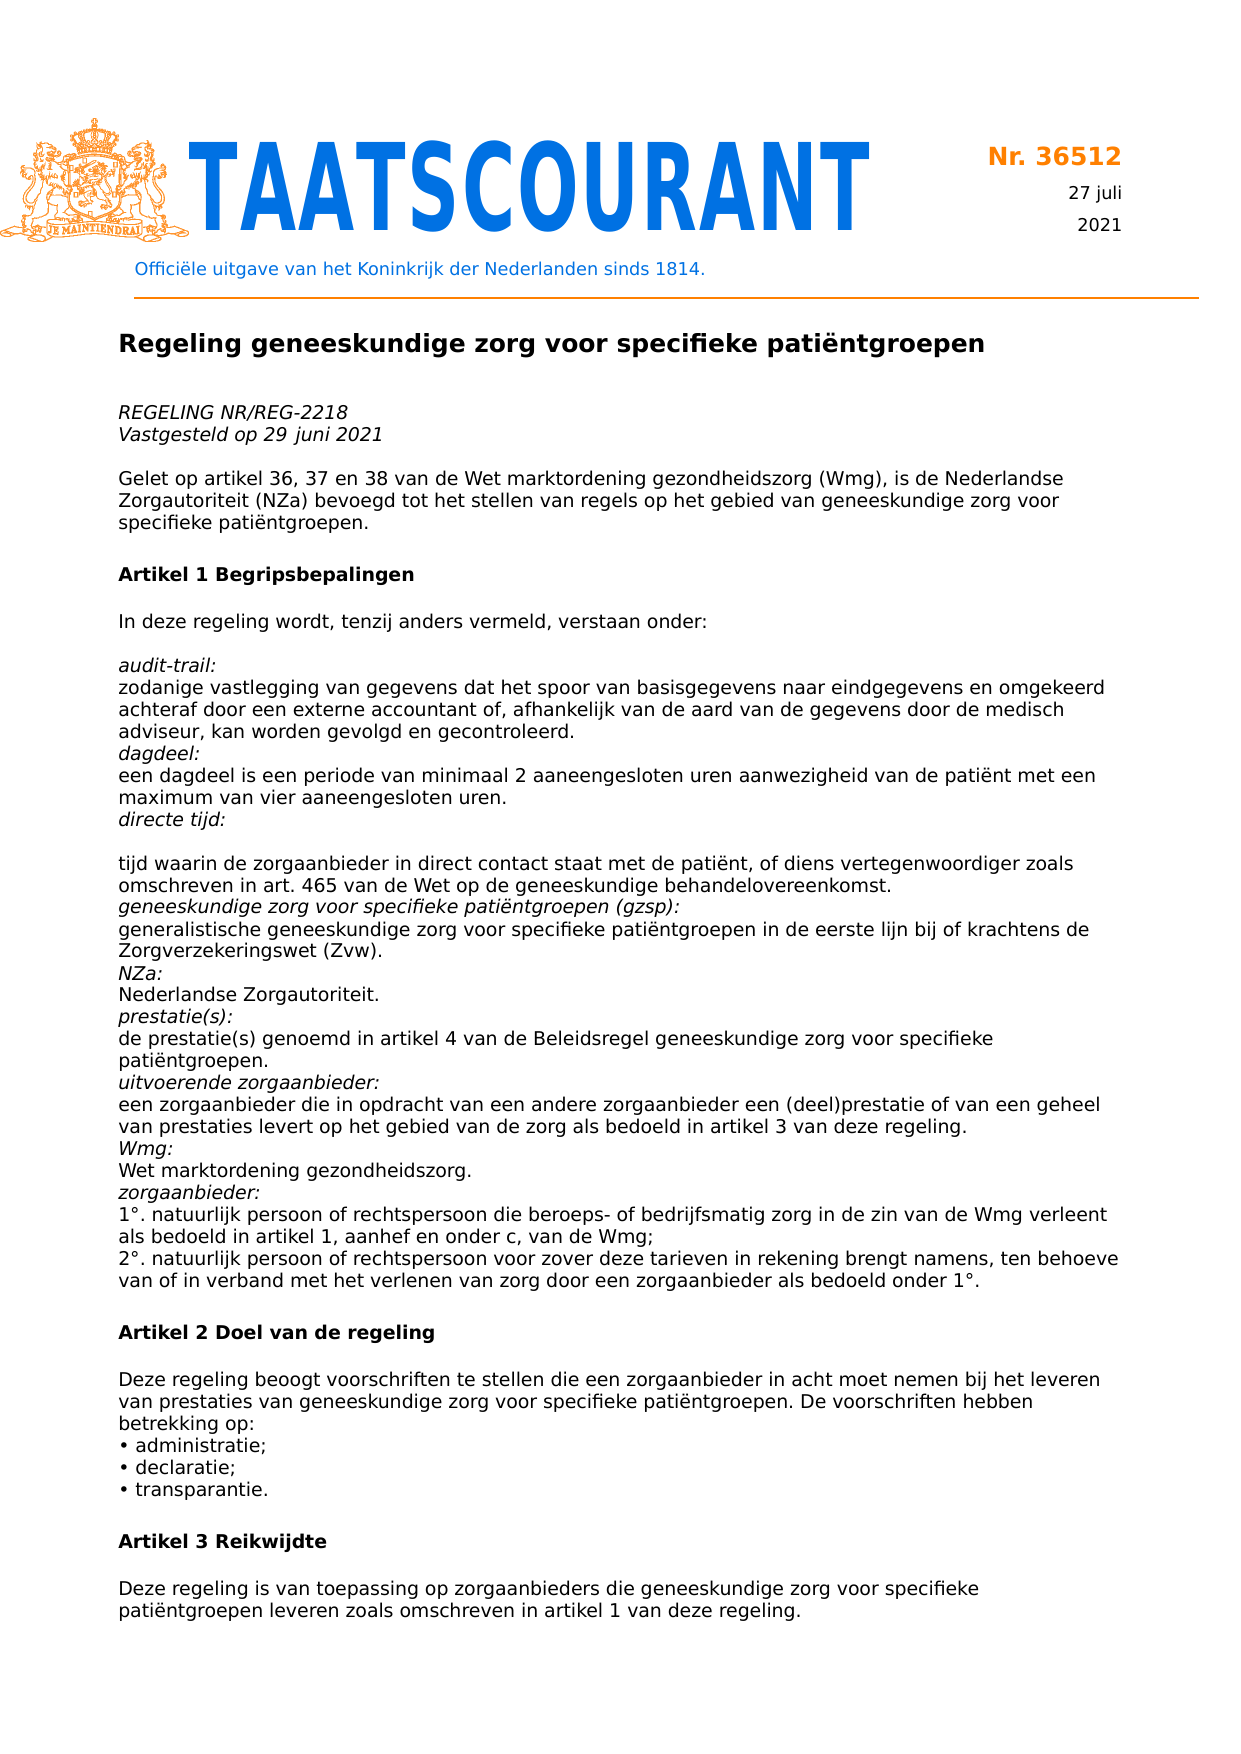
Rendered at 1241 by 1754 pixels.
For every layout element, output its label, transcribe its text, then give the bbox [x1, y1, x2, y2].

table_header Nr. 36512 [939, 118, 1199, 177]
text directe tijd: [118, 808, 1122, 831]
text Wmg: [118, 1138, 1122, 1160]
text een dagdeel is een periode van minimaal 2 aaneengesloten uren aanwezigheid van de patiënt met een maximum van vier aaneengesloten uren. [118, 764, 1122, 808]
picture [0, 118, 189, 242]
subtitle Artikel 3 Reikwijdte [118, 1531, 1122, 1553]
text In deze regeling wordt, tenzij anders vermeld, verstaan onder: [118, 611, 1122, 633]
text Wet marktordening gezondheidszorg. [118, 1160, 1122, 1182]
text Gelet op artikel 36, 37 en 38 van de Wet marktordening gezondheidszorg (Wmg), is de Nederlandse Zorgautoriteit (NZa) bevoegd tot het stellen van regels op het gebied van geneeskundige zorg voor specifieke patiëntgroepen. [118, 468, 1122, 534]
text Deze regeling is van toepassing op zorgaanbieders die geneeskundige zorg voor specifieke patiëntgroepen leveren zoals omschreven in artikel 1 van deze regeling. [118, 1578, 1122, 1622]
table_header STAATSCOURANT [134, 118, 939, 259]
table_header [0, 242, 134, 297]
text audit-trail: [118, 655, 1122, 677]
subtitle Artikel 2 Doel van de regeling [118, 1322, 1122, 1344]
text een zorgaanbieder die in opdracht van een andere zorgaanbieder een (deel)prestatie of van een geheel van prestaties levert op het gebied van de zorg als bedoeld in artikel 3 van deze regeling. [118, 1094, 1122, 1138]
text tijd waarin de zorgaanbieder in direct contact staat met de patiënt, of diens vertegenwoordiger zoals omschreven in art. 465 van de Wet op de geneeskundige behandelovereenkomst. [118, 852, 1122, 896]
text 2°. natuurlijk persoon of rechtspersoon voor zover deze tarieven in rekening brengt namens, ten behoeve van of in verband met het verlenen van zorg door een zorgaanbieder als bedoeld onder 1°. [118, 1248, 1122, 1292]
text generalistische geneeskundige zorg voor specifieke patiëntgroepen in de eerste lijn bij of krachtens de Zorgverzekeringswet (Zvw). [118, 918, 1122, 962]
text geneeskundige zorg voor specifieke patiëntgroepen (gzsp): [118, 896, 1122, 918]
text zorgaanbieder: [118, 1182, 1122, 1204]
table_cell 27 juli [939, 177, 1199, 209]
text de prestatie(s) genoemd in artikel 4 van de Beleidsregel geneeskundige zorg voor specifieke patiëntgroepen. [118, 1028, 1122, 1072]
text Nederlandse Zorgautoriteit. [118, 984, 1122, 1006]
text REGELING NR/REG-2218 [118, 402, 1122, 424]
text uitvoerende zorgaanbieder: [118, 1072, 1122, 1094]
text NZa: [118, 962, 1122, 984]
subtitle Artikel 1 Begripsbepalingen [118, 564, 1122, 586]
text • transparantie. [118, 1479, 1122, 1501]
text dagdeel: [118, 743, 1122, 764]
text Deze regeling beoogt voorschriften te stellen die een zorgaanbieder in acht moet nemen bij het leveren van prestaties van geneeskundige zorg voor specifieke patiëntgroepen. De voorschriften hebben betrekking op: [118, 1369, 1122, 1435]
text zodanige vastlegging van gegevens dat het spoor van basisgegevens naar eindgegevens en omgekeerd achteraf door een externe accountant of, afhankelijk van de aard van de gegevens door de medisch adviseur, kan worden gevolgd en gecontroleerd. [118, 677, 1122, 743]
table_cell 2021 [939, 209, 1199, 259]
text 1°. natuurlijk persoon of rechtspersoon die beroeps- of bedrijfsmatig zorg in de zin van de Wmg verleent als bedoeld in artikel 1, aanhef en onder c, van de Wmg; [118, 1204, 1122, 1248]
subtitle Regeling geneeskundige zorg voor specifieke patiëntgroepen [118, 329, 1122, 358]
text prestatie(s): [118, 1006, 1122, 1028]
text Vastgesteld op 29 juni 2021 [118, 424, 1122, 446]
table_cell Officiële uitgave van het Koninkrijk der Nederlanden sinds 1814. [134, 259, 1199, 297]
text • declaratie; [118, 1457, 1122, 1479]
text • administratie; [118, 1435, 1122, 1457]
